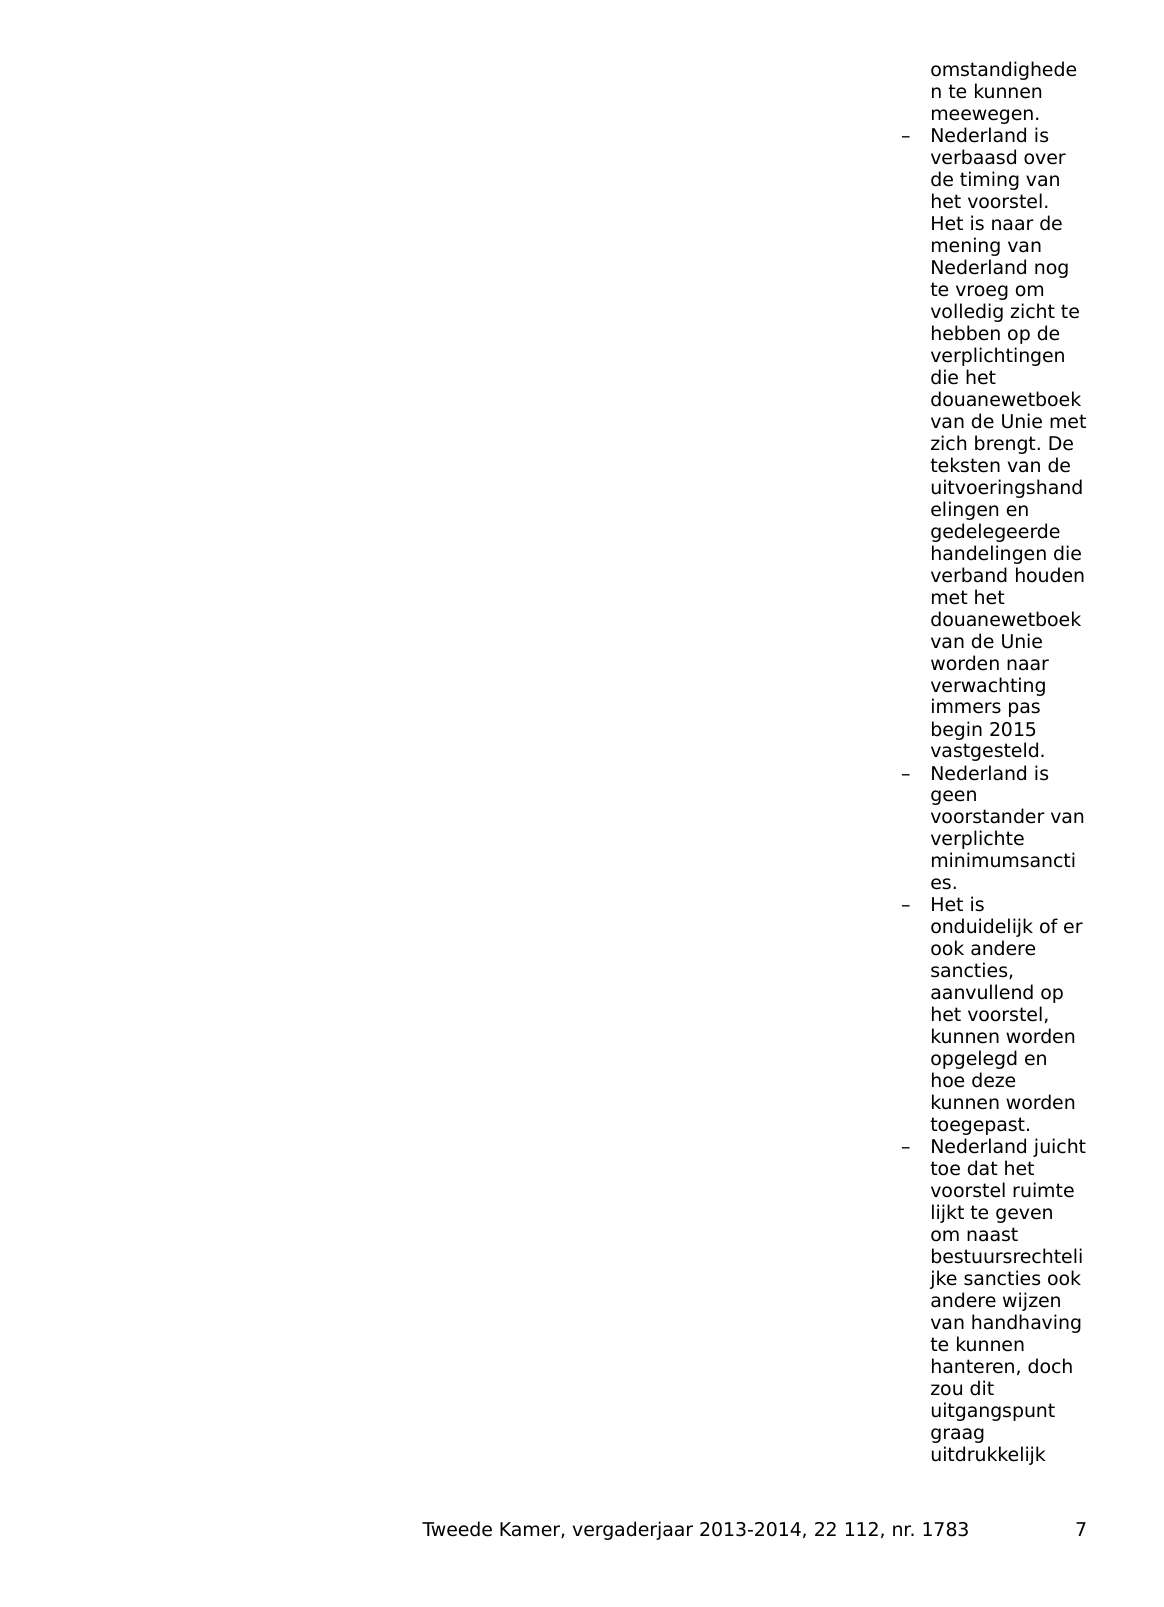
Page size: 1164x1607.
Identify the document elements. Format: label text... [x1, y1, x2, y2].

text – Het is onduidelijk of er ook andere sancties, aanvullend op het voorstel, kunnen worden opgelegd en hoe deze kunnen worden toegepast. [901, 894, 1087, 1136]
text – Nederland is verbaasd over de timing van het voorstel. Het is naar de mening van Nederland nog te vroeg om volledig zicht te hebben op de verplichtingen die het douanewetboek van de Unie met zich brengt. De teksten van de uitvoeringshandelingen en gedelegeerde handelingen die verband houden met het douanewetboek van de Unie worden naar verwachting immers pas begin 2015 vastgesteld. [901, 125, 1087, 762]
text – Nederland is geen voorstander van verplichte minimumsancties. [901, 762, 1087, 894]
text omstandigheden te kunnen meewegen. [901, 59, 1087, 125]
text – Nederland juicht toe dat het voorstel ruimte lijkt te geven om naast bestuursrechtelijke sancties ook andere wijzen van handhaving te kunnen hanteren, doch zou dit uitgangspunt graag uitdrukkelijk [901, 1136, 1087, 1466]
